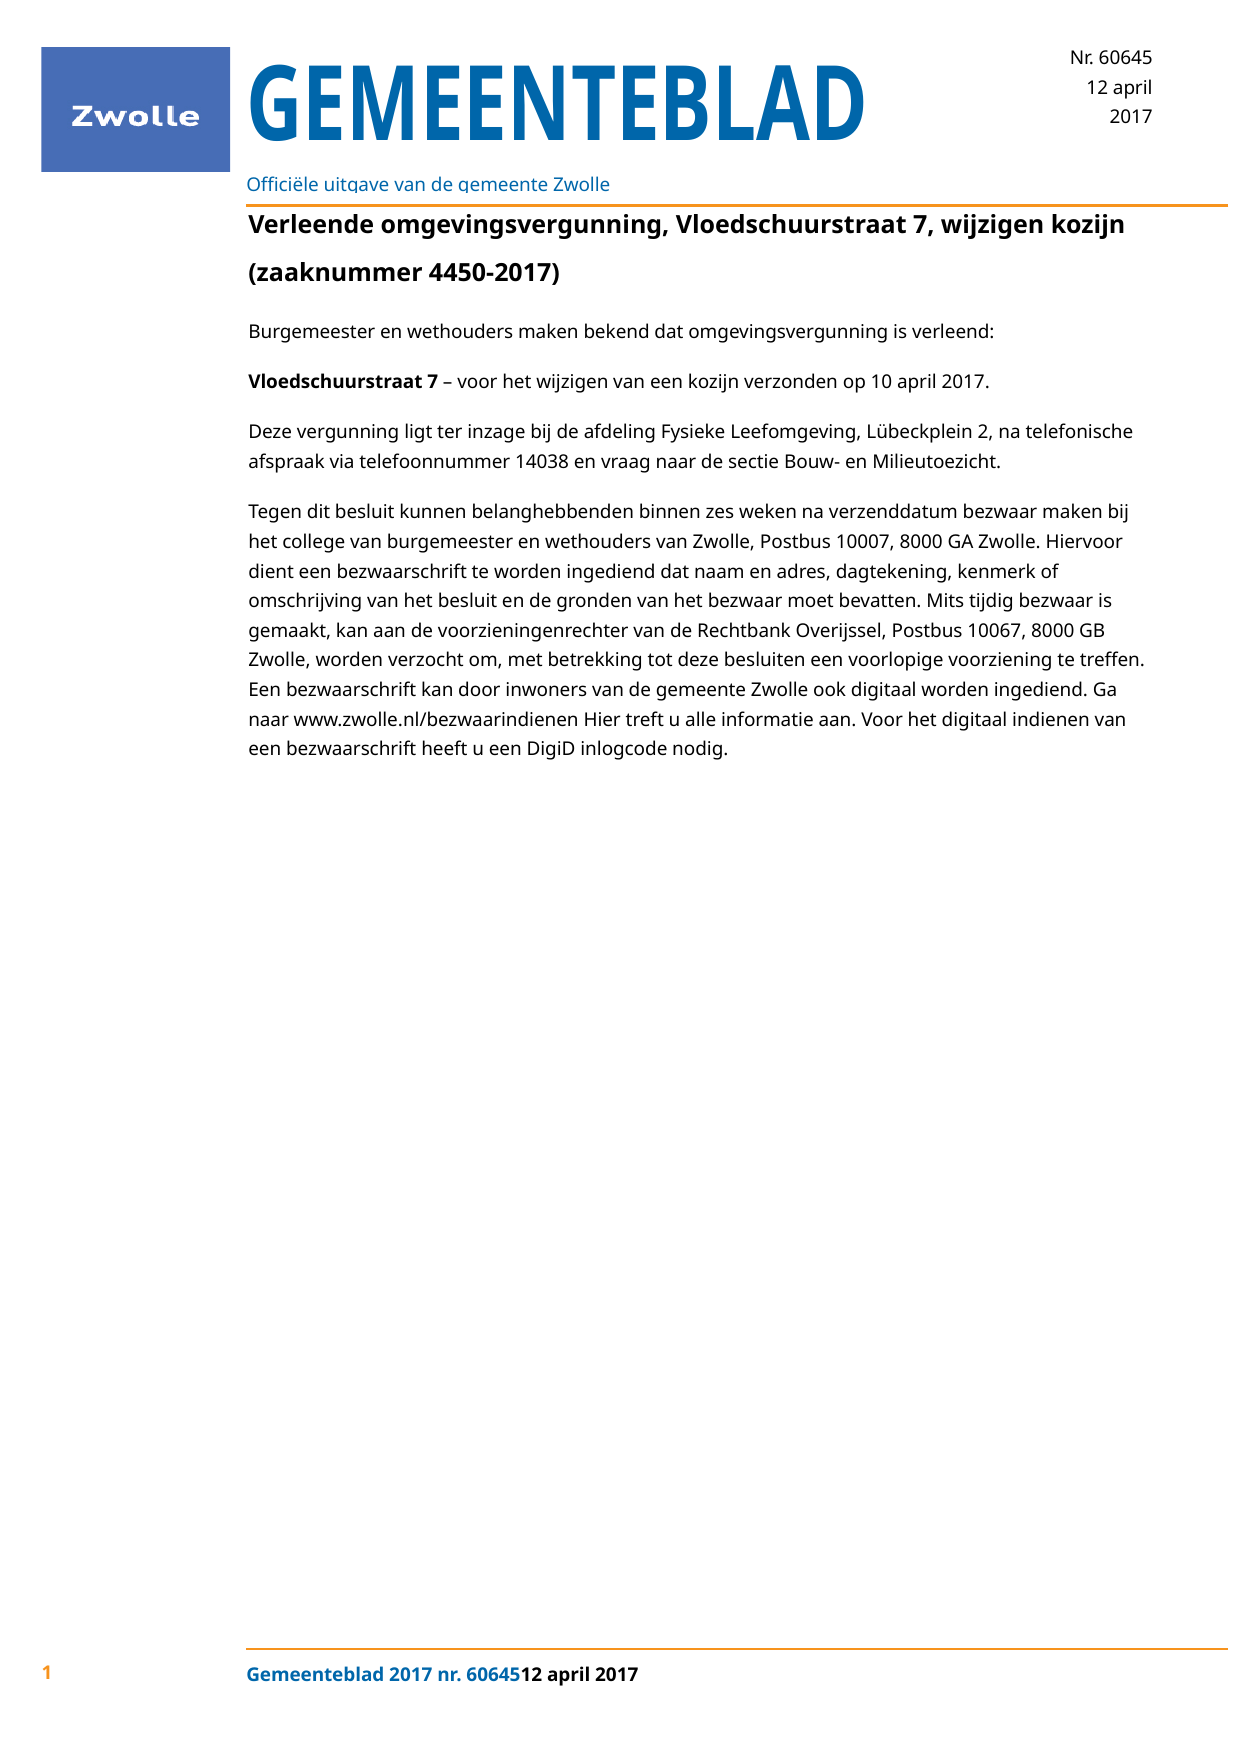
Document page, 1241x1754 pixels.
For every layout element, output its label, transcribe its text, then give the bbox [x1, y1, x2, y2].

text Tegen dit besluit kunnen belanghebbenden binnen zes weken na verzenddatum bezwaar maken bij het college van burgemeester en wethouders van Zwolle, Postbus 10007, 8000 GA Zwolle. Hiervoor dient een bezwaarschrift te worden ingediend dat naam en adres, dagtekening, kenmerk of omschrijving van het besluit en de gronden van het bezwaar moet bevatten. Mits tijdig bezwaar is gemaakt, kan aan de voorzieningenrechter van de Rechtbank Overijssel, Postbus 10067, 8000 GB Zwolle, worden verzocht om, met betrekking tot deze besluiten een voorlopige voorziening te treffen. Een bezwaarschrift kan door inwoners van de gemeente Zwolle ook digitaal worden ingediend. Ga naar www.zwolle.nl/bezwaarindienen Hier treft u alle informatie aan. Voor het digitaal indienen van een bezwaarschrift heeft u een DigiD inlogcode nodig. [248, 499, 1152, 761]
text Vloedschuurstraat 7 – voor het wijzigen van een kozijn verzonden op 10 april 2017. [248, 368, 1152, 394]
text Verleende omgevingsvergunning, Vloedschuurstraat 7, wijzigen kozijn (zaaknummer 4450-2017) [248, 207, 1152, 288]
text Burgemeester en wethouders maken bekend dat omgevingsvergunning is verleend: [248, 318, 1152, 344]
text Deze vergunning ligt ter inzage bij de afdeling Fysieke Leefomgeving, Lübeckplein 2, na telefonische afspraak via telefoonnummer 14038 en vraag naar de sectie Bouw- en Milieutoezicht. [248, 419, 1152, 474]
picture [41, 47, 231, 172]
